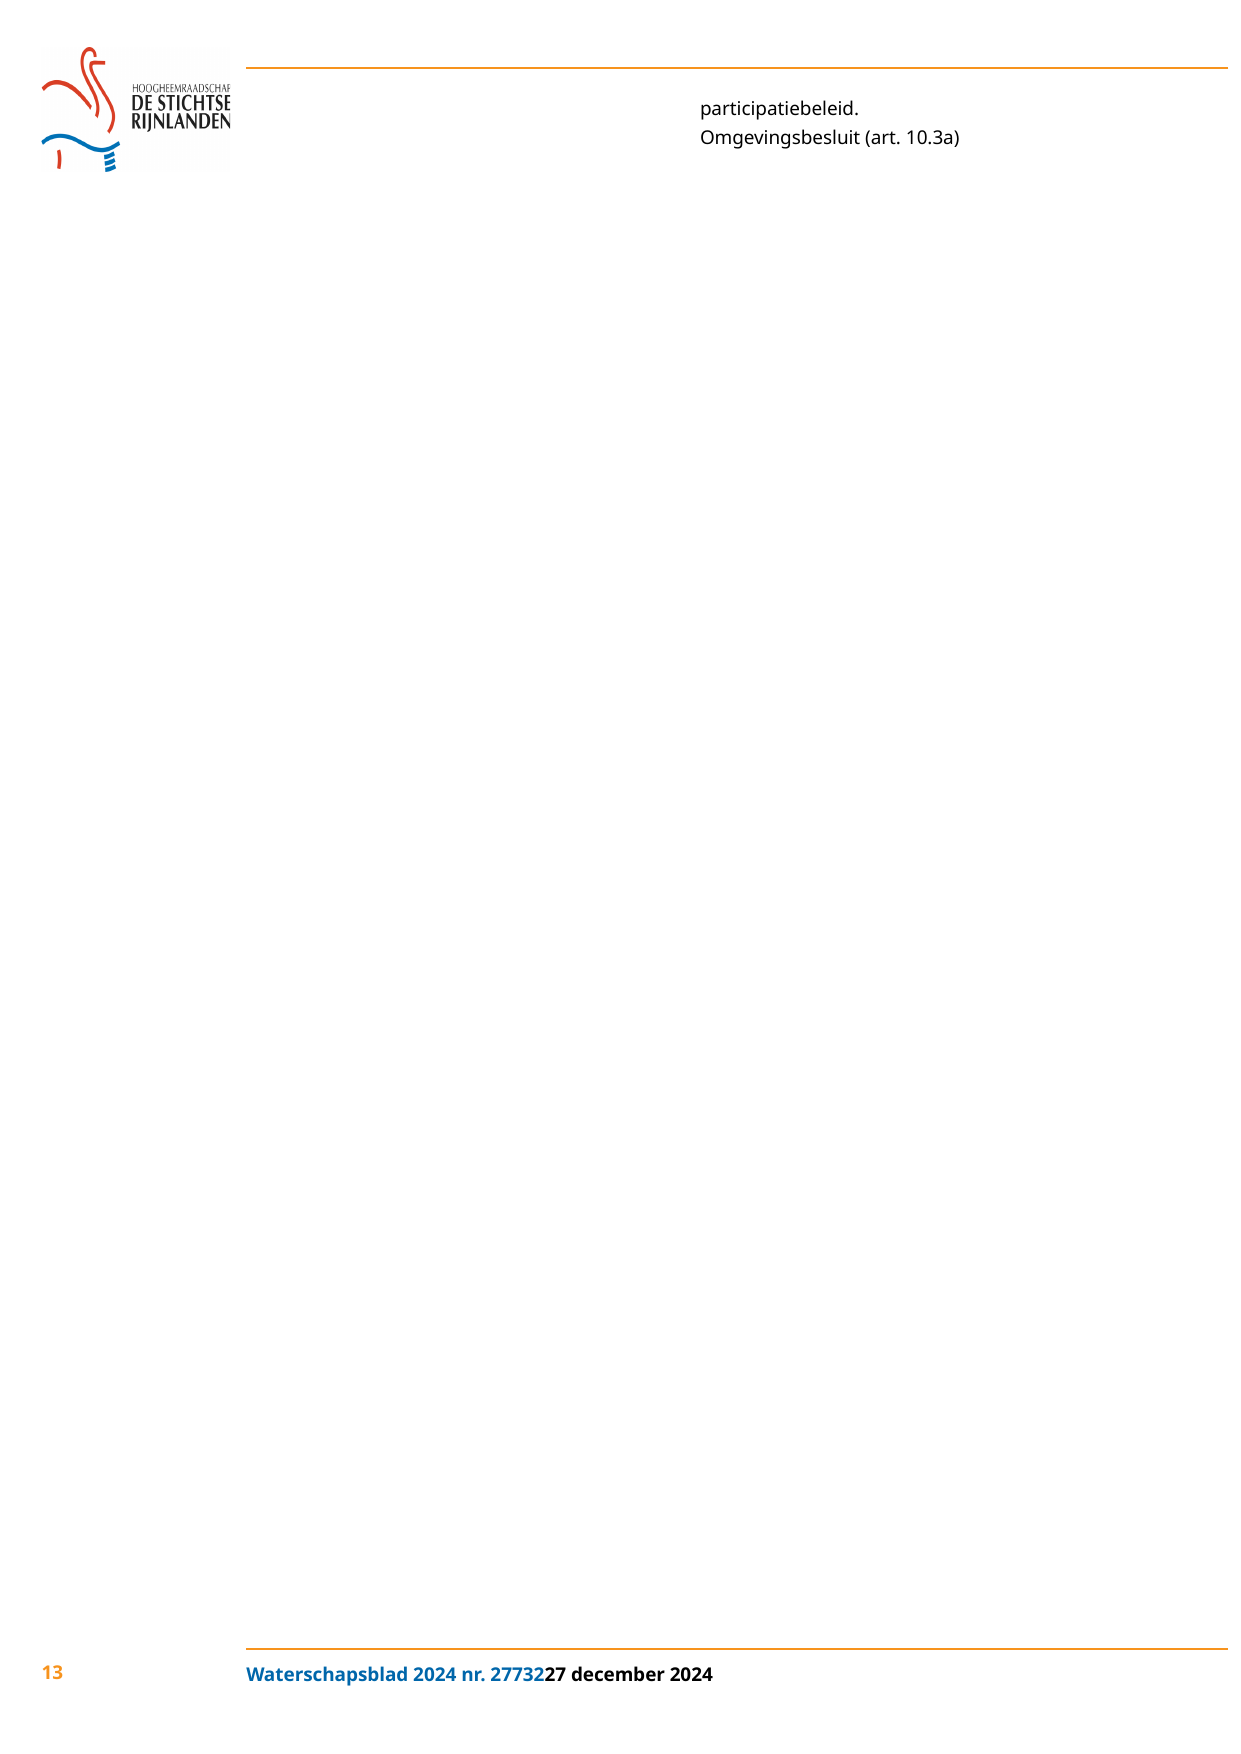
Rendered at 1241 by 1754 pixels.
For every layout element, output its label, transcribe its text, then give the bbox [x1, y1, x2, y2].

picture [41, 47, 231, 172]
table_cell participatiebeleid. Omgevingsbesluit (art. 10.3a) [700, 95, 1152, 150]
table_cell [248, 95, 700, 150]
